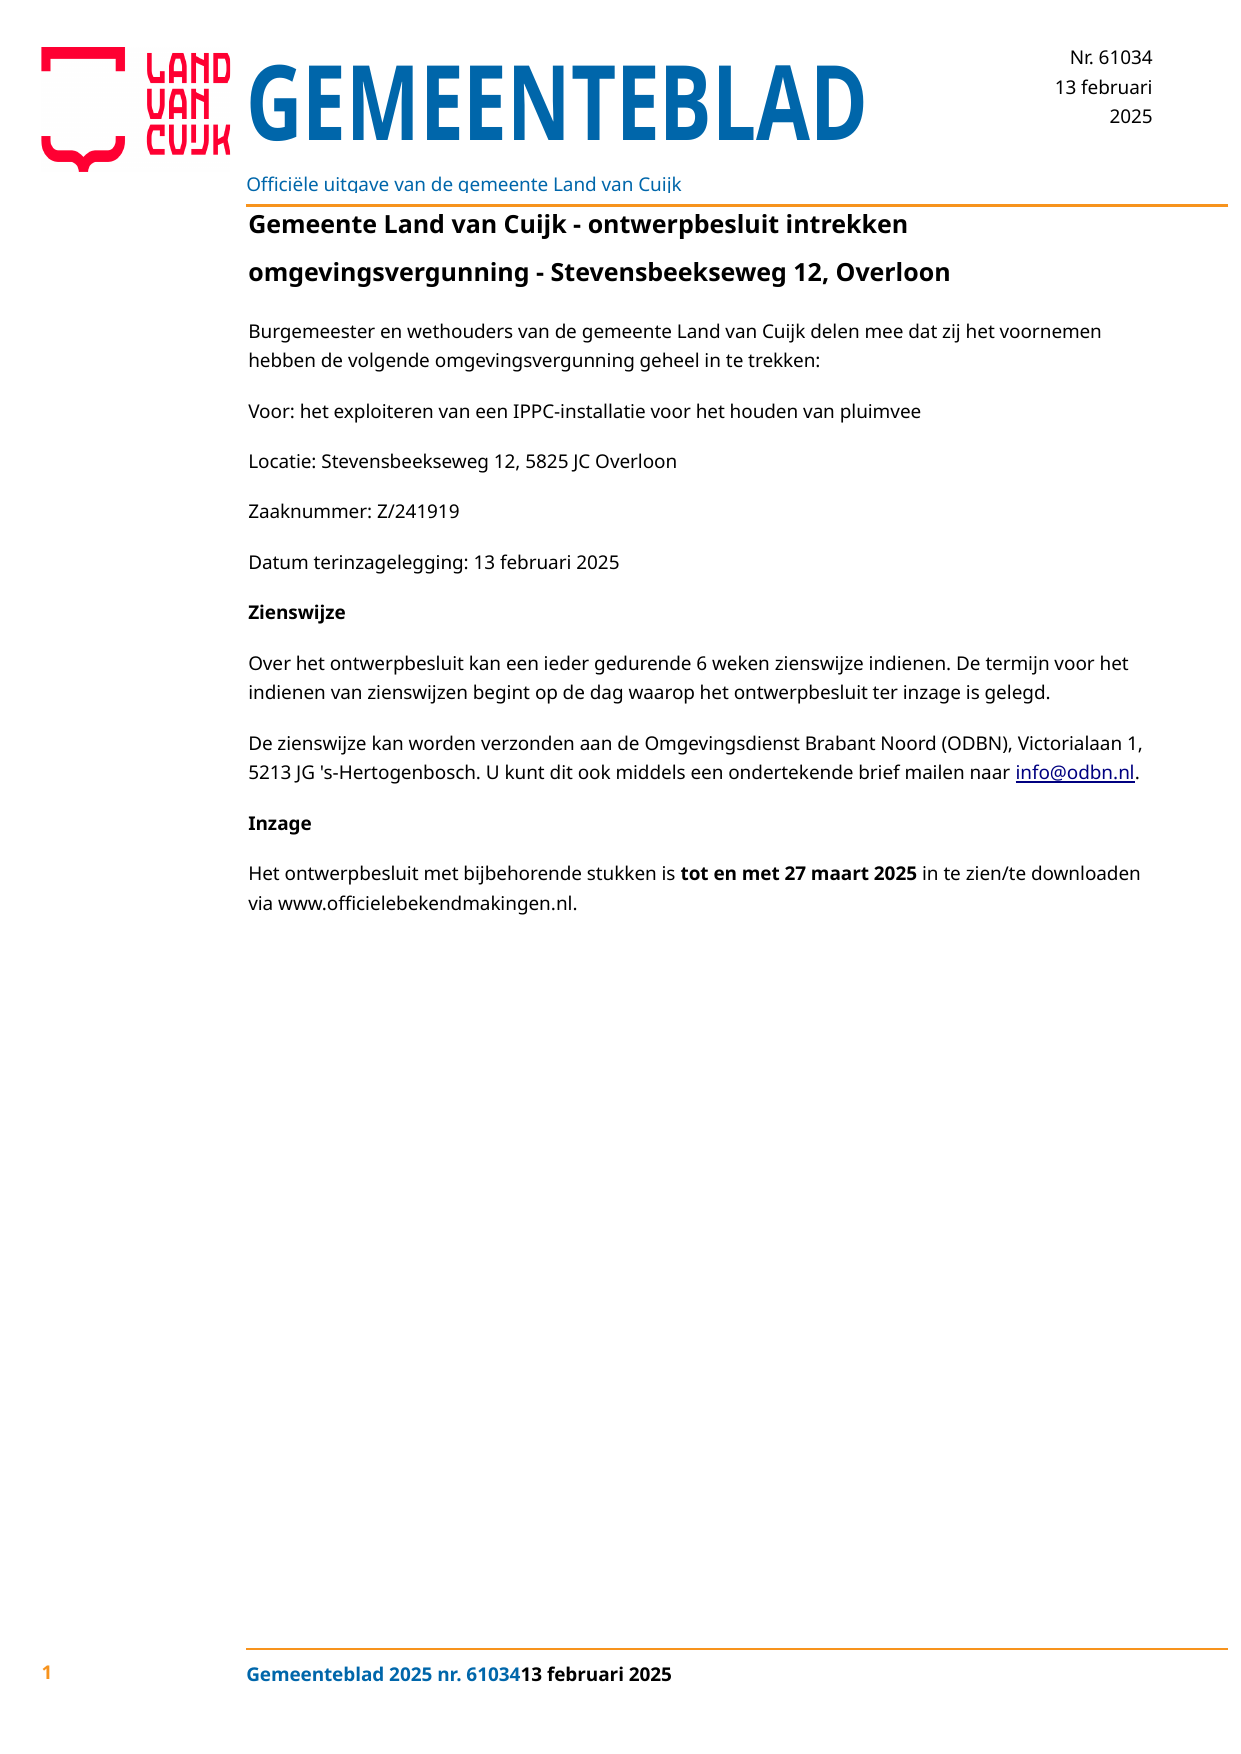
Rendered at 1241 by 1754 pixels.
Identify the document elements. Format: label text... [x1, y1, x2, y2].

text Burgemeester en wethouders van de gemeente Land van Cuijk delen mee dat zij het voornemen hebben de volgende omgevingsvergunning geheel in te trekken: [248, 318, 1152, 373]
text De zienswijze kan worden verzonden aan de Omgevingsdienst Brabant Noord (ODBN), Victorialaan 1, 5213 JG 's-Hertogenbosch. U kunt dit ook middels een ondertekende brief mailen naar info@odbn.nl. [248, 730, 1152, 785]
text Voor: het exploiteren van een IPPC-installatie voor het houden van pluimvee [248, 398, 1152, 424]
text Over het ontwerpbesluit kan een ieder gedurende 6 weken zienswijze indienen. De termijn voor het indienen van zienswijzen begint op de dag waarop het ontwerpbesluit ter inzage is gelegd. [248, 650, 1152, 705]
text Locatie: Stevensbeekseweg 12, 5825 JC Overloon [248, 448, 1152, 474]
text Het ontwerpbesluit met bijbehorende stukken is tot en met 27 maart 2025 in te zien/te downloaden via www.officielebekendmakingen.nl. [248, 860, 1152, 916]
text Zienswijze [248, 599, 1152, 625]
picture [41, 47, 231, 172]
text Zaaknummer: Z/241919 [248, 499, 1152, 524]
text Datum terinzagelegging: 13 februari 2025 [248, 549, 1152, 575]
text Gemeente Land van Cuijk - ontwerpbesluit intrekken omgevingsvergunning - Stevensbeekseweg 12, Overloon [248, 207, 1152, 288]
text Inzage [248, 810, 1152, 836]
